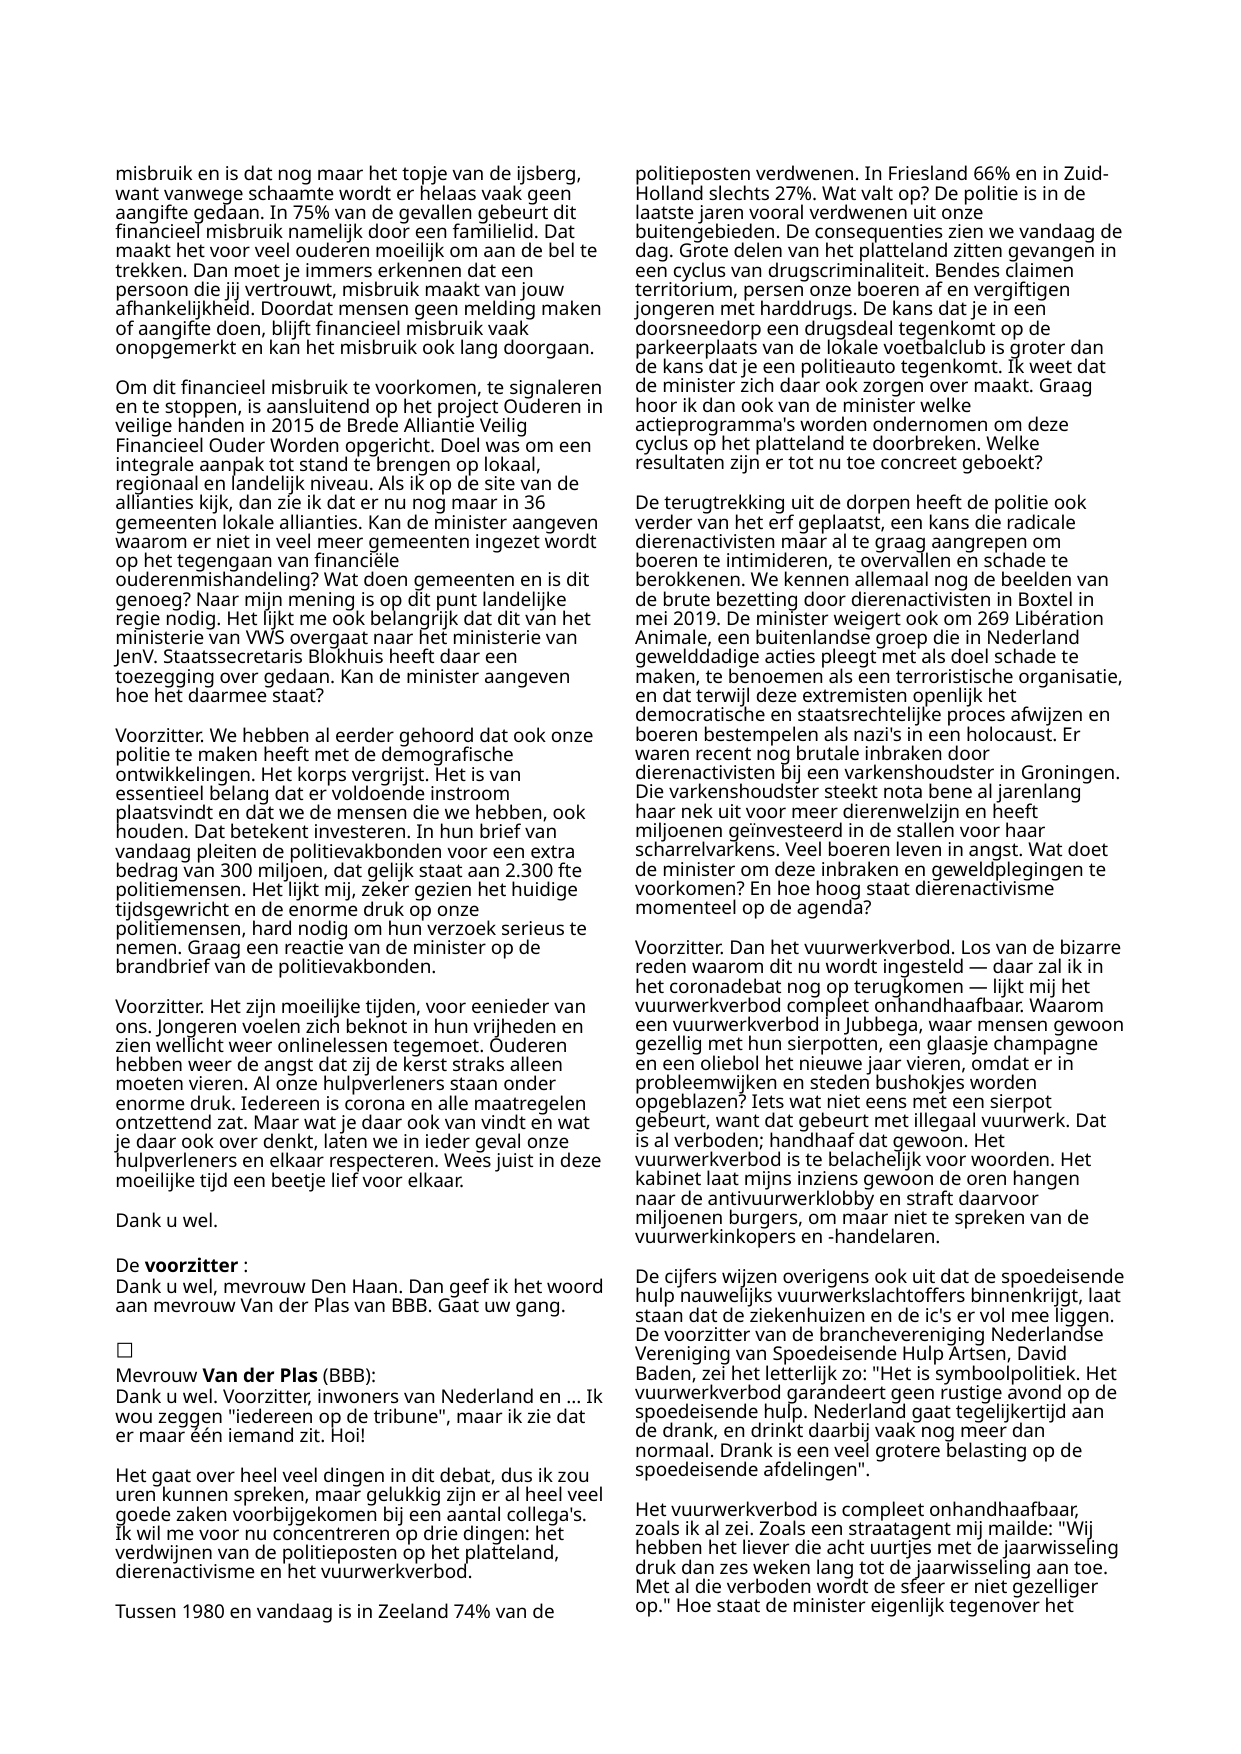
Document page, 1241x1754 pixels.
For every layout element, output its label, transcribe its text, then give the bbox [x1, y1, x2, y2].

text De terugtrekking uit de dorpen heeft de politie ook verder van het erf geplaatst, een kans die radicale dierenactivisten maar al te graag aangrepen om boeren te intimideren, te overvallen en schade te berokkenen. We kennen allemaal nog de beelden van de brute bezetting door dierenactivisten in Boxtel in mei 2019. De minister weigert ook om 269 Libération Animale, een buitenlandse groep die in Nederland gewelddadige acties pleegt met als doel schade te maken, te benoemen als een terroristische organisatie, en dat terwijl deze extremisten openlijk het democratische en staatsrechtelijke proces afwijzen en boeren bestempelen als nazi's in een holocaust. Er waren recent nog brutale inbraken door dierenactivisten bij een varkenshoudster in Groningen. Die varkenshoudster steekt nota bene al jarenlang haar nek uit voor meer dierenwelzijn en heeft miljoenen geïnvesteerd in de stallen voor haar scharrelvarkens. Veel boeren leven in angst. Wat doet de minister om deze inbraken en geweldplegingen te voorkomen? En hoe hoog staat dierenactivisme momenteel op de agenda? [635, 494, 1125, 918]
text De cijfers wijzen overigens ook uit dat de spoedeisende hulp nauwelijks vuurwerkslachtoffers binnenkrijgt, laat staan dat de ziekenhuizen en de ic's er vol mee liggen. De voorzitter van de branchevereniging Nederlandse Vereniging van Spoedeisende Hulp Artsen, David Baden, zei het letterlijk zo: "Het is symboolpolitiek. Het vuurwerkverbod garandeert geen rustige avond op de spoedeisende hulp. Nederland gaat tegelijkertijd aan de drank, en drinkt daarbij vaak nog meer dan normaal. Drank is een veel grotere belasting op de spoedeisende afdelingen". [635, 1268, 1125, 1480]
text Het gaat over heel veel dingen in dit debat, dus ik zou uren kunnen spreken, maar gelukkig zijn er al heel veel goede zaken voorbijgekomen bij een aantal collega's. Ik wil me voor nu concentreren op drie dingen: het verdwijnen van de politieposten op het platteland, dierenactivisme en het vuurwerkverbod. [115, 1467, 605, 1583]
text Om dit financieel misbruik te voorkomen, te signaleren en te stoppen, is aansluitend op het project Ouderen in veilige handen in 2015 de Brede Alliantie Veilig Financieel Ouder Worden opgericht. Doel was om een integrale aanpak tot stand te brengen op lokaal, regionaal en landelijk niveau. Als ik op de site van de allianties kijk, dan zie ik dat er nu nog maar in 36 gemeenten lokale allianties. Kan de minister aangeven waarom er niet in veel meer gemeenten ingezet wordt op het tegengaan van financiële ouderenmishandeling? Wat doen gemeenten en is dit genoeg? Naar mijn mening is op dit punt landelijke regie nodig. Het lijkt me ook belangrijk dat dit van het ministerie van VWS overgaat naar het ministerie van JenV. Staatssecretaris Blokhuis heeft daar een toezegging over gedaan. Kan de minister aangeven hoe het daarmee staat? [115, 379, 605, 706]
text ⬜ [115, 1337, 605, 1363]
text Dank u wel. Voorzitter, inwoners van Nederland en ... Ik wou zeggen "iedereen op de tribune", maar ik zie dat er maar één iemand zit. Hoi! [115, 1388, 605, 1446]
text De voorzitter : [115, 1252, 605, 1278]
text Dank u wel, mevrouw Den Haan. Dan geef ik het woord aan mevrouw Van der Plas van BBB. Gaat uw gang. [115, 1278, 605, 1316]
text Dank u wel. [115, 1212, 605, 1231]
text Voorzitter. We hebben al eerder gehoord dat ook onze politie te maken heeft met de demografische ontwikkelingen. Het korps vergrijst. Het is van essentieel belang dat er voldoende instroom plaatsvindt en dat we de mensen die we hebben, ook houden. Dat betekent investeren. In hun brief van vandaag pleiten de politievakbonden voor een extra bedrag van 300 miljoen, dat gelijk staat aan 2.300 fte politiemensen. Het lijkt mij, zeker gezien het huidige tijdsgewricht en de enorme druk op onze politiemensen, hard nodig om hun verzoek serieus te nemen. Graag een reactie van de minister op de brandbrief van de politievakbonden. [115, 727, 605, 978]
text Voorzitter. Het zijn moeilijke tijden, voor eenieder van ons. Jongeren voelen zich beknot in hun vrijheden en zien wellicht weer onlinelessen tegemoet. Ouderen hebben weer de angst dat zij de kerst straks alleen moeten vieren. Al onze hulpverleners staan onder enorme druk. Iedereen is corona en alle maatregelen ontzettend zat. Maar wat je daar ook van vindt en wat je daar ook over denkt, laten we in ieder geval onze hulpverleners en elkaar respecteren. Wees juist in deze moeilijke tijd een beetje lief voor elkaar. [115, 998, 605, 1191]
text Het vuurwerkverbod is compleet onhandhaafbaar, zoals ik al zei. Zoals een straatagent mij mailde: "Wij hebben het liever die acht uurtjes met de jaarwisseling druk dan zes weken lang tot de jaarwisseling aan toe. Met al die verboden wordt de sfeer er niet gezelliger op." Hoe staat de minister eigenlijk tegenover het [635, 1501, 1125, 1616]
text misbruik en is dat nog maar het topje van de ijsberg, want vanwege schaamte wordt er helaas vaak geen aangifte gedaan. In 75% van de gevallen gebeurt dit financieel misbruik namelijk door een familielid. Dat maakt het voor veel ouderen moeilijk om aan de bel te trekken. Dan moet je immers erkennen dat een persoon die jij vertrouwt, misbruik maakt van jouw afhankelijkheid. Doordat mensen geen melding maken of aangifte doen, blijft financieel misbruik vaak onopgemerkt en kan het misbruik ook lang doorgaan. [115, 165, 605, 358]
text Voorzitter. Dan het vuurwerkverbod. Los van de bizarre reden waarom dit nu wordt ingesteld — daar zal ik in het coronadebat nog op terugkomen — lijkt mij het vuurwerkverbod compleet onhandhaafbaar. Waarom een vuurwerkverbod in Jubbega, waar mensen gewoon gezellig met hun sierpotten, een glaasje champagne en een oliebol het nieuwe jaar vieren, omdat er in probleemwijken en steden bushokjes worden opgeblazen? Iets wat niet eens met een sierpot gebeurt, want dat gebeurt met illegaal vuurwerk. Dat is al verboden; handhaaf dat gewoon. Het vuurwerkverbod is te belachelijk voor woorden. Het kabinet laat mijns inziens gewoon de oren hangen naar de antivuurwerklobby en straft daarvoor miljoenen burgers, om maar niet te spreken van de vuurwerkinkopers en -handelaren. [635, 939, 1125, 1247]
text Mevrouw Van der Plas (BBB): [115, 1363, 605, 1388]
text Tussen 1980 en vandaag is in Zeeland 74% van de [115, 1603, 605, 1623]
text politieposten verdwenen. In Friesland 66% en in Zuid-Holland slechts 27%. Wat valt op? De politie is in de laatste jaren vooral verdwenen uit onze buitengebieden. De consequenties zien we vandaag de dag. Grote delen van het platteland zitten gevangen in een cyclus van drugscriminaliteit. Bendes claimen territorium, persen onze boeren af en vergiftigen jongeren met harddrugs. De kans dat je in een doorsneedorp een drugsdeal tegenkomt op de parkeerplaats van de lokale voetbalclub is groter dan de kans dat je een politieauto tegenkomt. Ik weet dat de minister zich daar ook zorgen over maakt. Graag hoor ik dan ook van de minister welke actieprogramma's worden ondernomen om deze cyclus op het platteland te doorbreken. Welke resultaten zijn er tot nu toe concreet geboekt? [635, 165, 1125, 474]
